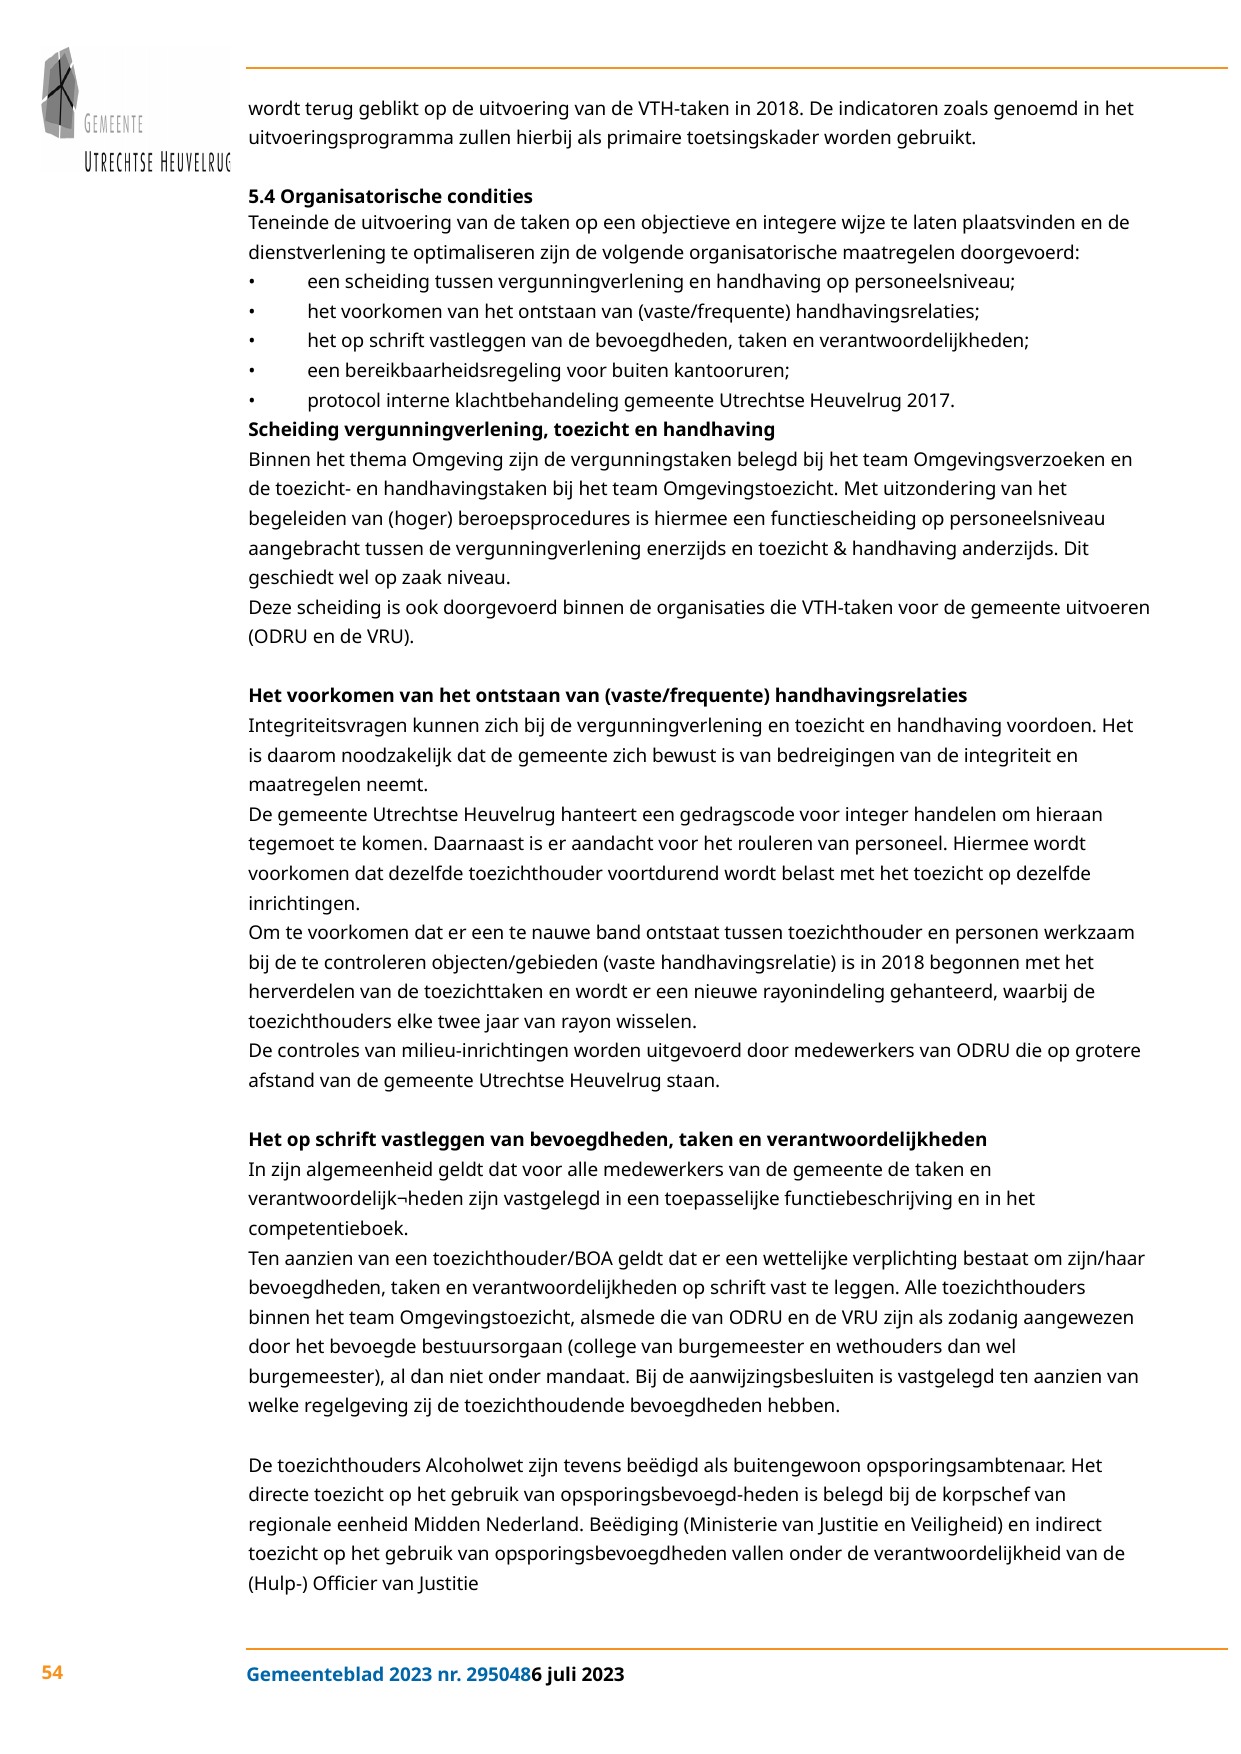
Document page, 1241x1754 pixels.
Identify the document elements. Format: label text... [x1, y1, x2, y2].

text Scheiding vergunningverlening, toezicht en handhaving [248, 416, 1152, 442]
text wordt terug geblikt op de uitvoering van de VTH-taken in 2018. De indicatoren zoals genoemd in het uitvoeringsprogramma zullen hierbij als primaire toetsingskader worden gebruikt. [248, 95, 1152, 150]
text Ten aanzien van een toezichthouder/BOA geldt dat er een wettelijke verplichting bestaat om zijn/haar bevoegdheden, taken en verantwoordelijkheden op schrift vast te leggen. Alle toezichthouders binnen het team Omgevingstoezicht, alsmede die van ODRU en de VRU zijn als zodanig aangewezen door het bevoegde bestuursorgaan (college van burgemeester en wethouders dan wel burgemeester), al dan niet onder mandaat. Bij de aanwijzingsbesluiten is vastgelegd ten aanzien van welke regelgeving zij de toezichthoudende bevoegdheden hebben. [248, 1245, 1152, 1418]
list het op schrift vastleggen van de bevoegdheden, taken en verantwoordelijkheden; [248, 328, 1152, 353]
text Om te voorkomen dat er een te nauwe band ontstaat tussen toezichthouder en personen werkzaam bij de te controleren objecten/gebieden (vaste handhavingsrelatie) is in 2018 begonnen met het herverdelen van de toezichttaken en wordt er een nieuwe rayonindeling gehanteerd, waarbij de toezichthouders elke twee jaar van rayon wisselen. [248, 919, 1152, 1034]
text Het voorkomen van het ontstaan van (vaste/frequente) handhavingsrelaties [248, 683, 1152, 708]
list het voorkomen van het ontstaan van (vaste/frequente) handhavingsrelaties; [248, 298, 1152, 324]
list protocol interne klachtbehandeling gemeente Utrechtse Heuvelrug 2017. [248, 387, 1152, 412]
text In zijn algemeenheid geldt dat voor alle medewerkers van de gemeente de taken en verantwoordelijk¬heden zijn vastgelegd in een toepasselijke functiebeschrijving en in het competentieboek. [248, 1156, 1152, 1241]
list een bereikbaarheidsregeling voor buiten kantooruren; [248, 357, 1152, 383]
text Teneinde de uitvoering van de taken op een objectieve en integere wijze te laten plaatsvinden en de dienstverlening te optimaliseren zijn de volgende organisatorische maatregelen doorgevoerd: [248, 209, 1152, 264]
text Deze scheiding is ook doorgevoerd binnen de organisaties die VTH-taken voor de gemeente uitvoeren (ODRU en de VRU). [248, 594, 1152, 649]
text De gemeente Utrechtse Heuvelrug hanteert een gedragscode voor integer handelen om hieraan tegemoet te komen. Daarnaast is er aandacht voor het rouleren van personeel. Hiermee wordt voorkomen dat dezelfde toezichthouder voortdurend wordt belast met het toezicht op dezelfde inrichtingen. [248, 801, 1152, 915]
text De controles van milieu-inrichtingen worden uitgevoerd door medewerkers van ODRU die op grotere afstand van de gemeente Utrechtse Heuvelrug staan. [248, 1038, 1152, 1093]
picture [41, 47, 231, 172]
text Binnen het thema Omgeving zijn de vergunningstaken belegd bij het team Omgevingsverzoeken en de toezicht- en handhavingstaken bij het team Omgevingstoezicht. Met uitzondering van het begeleiden van (hoger) beroepsprocedures is hiermee een functiescheiding op personeelsniveau aangebracht tussen de vergunningverlening enerzijds en toezicht & handhaving anderzijds. Dit geschiedt wel op zaak niveau. [248, 446, 1152, 590]
text Het op schrift vastleggen van bevoegdheden, taken en verantwoordelijkheden [248, 1126, 1152, 1152]
list een scheiding tussen vergunningverlening en handhaving op personeelsniveau; [248, 268, 1152, 294]
text Integriteitsvragen kunnen zich bij de vergunningverlening en toezicht en handhaving voordoen. Het is daarom noodzakelijk dat de gemeente zich bewust is van bedreigingen van de integriteit en maatregelen neemt. [248, 712, 1152, 797]
text 5.4 Organisatorische condities [248, 183, 1152, 209]
text De toezichthouders Alcoholwet zijn tevens beëdigd als buitengewoon opsporingsambtenaar. Het directe toezicht op het gebruik van opsporingsbevoegd-heden is belegd bij de korpschef van regionale eenheid Midden Nederland. Beëdiging (Ministerie van Justitie en Veiligheid) en indirect toezicht op het gebruik van opsporingsbevoegdheden vallen onder de verantwoordelijkheid van de (Hulp-) Officier van Justitie [248, 1452, 1152, 1596]
